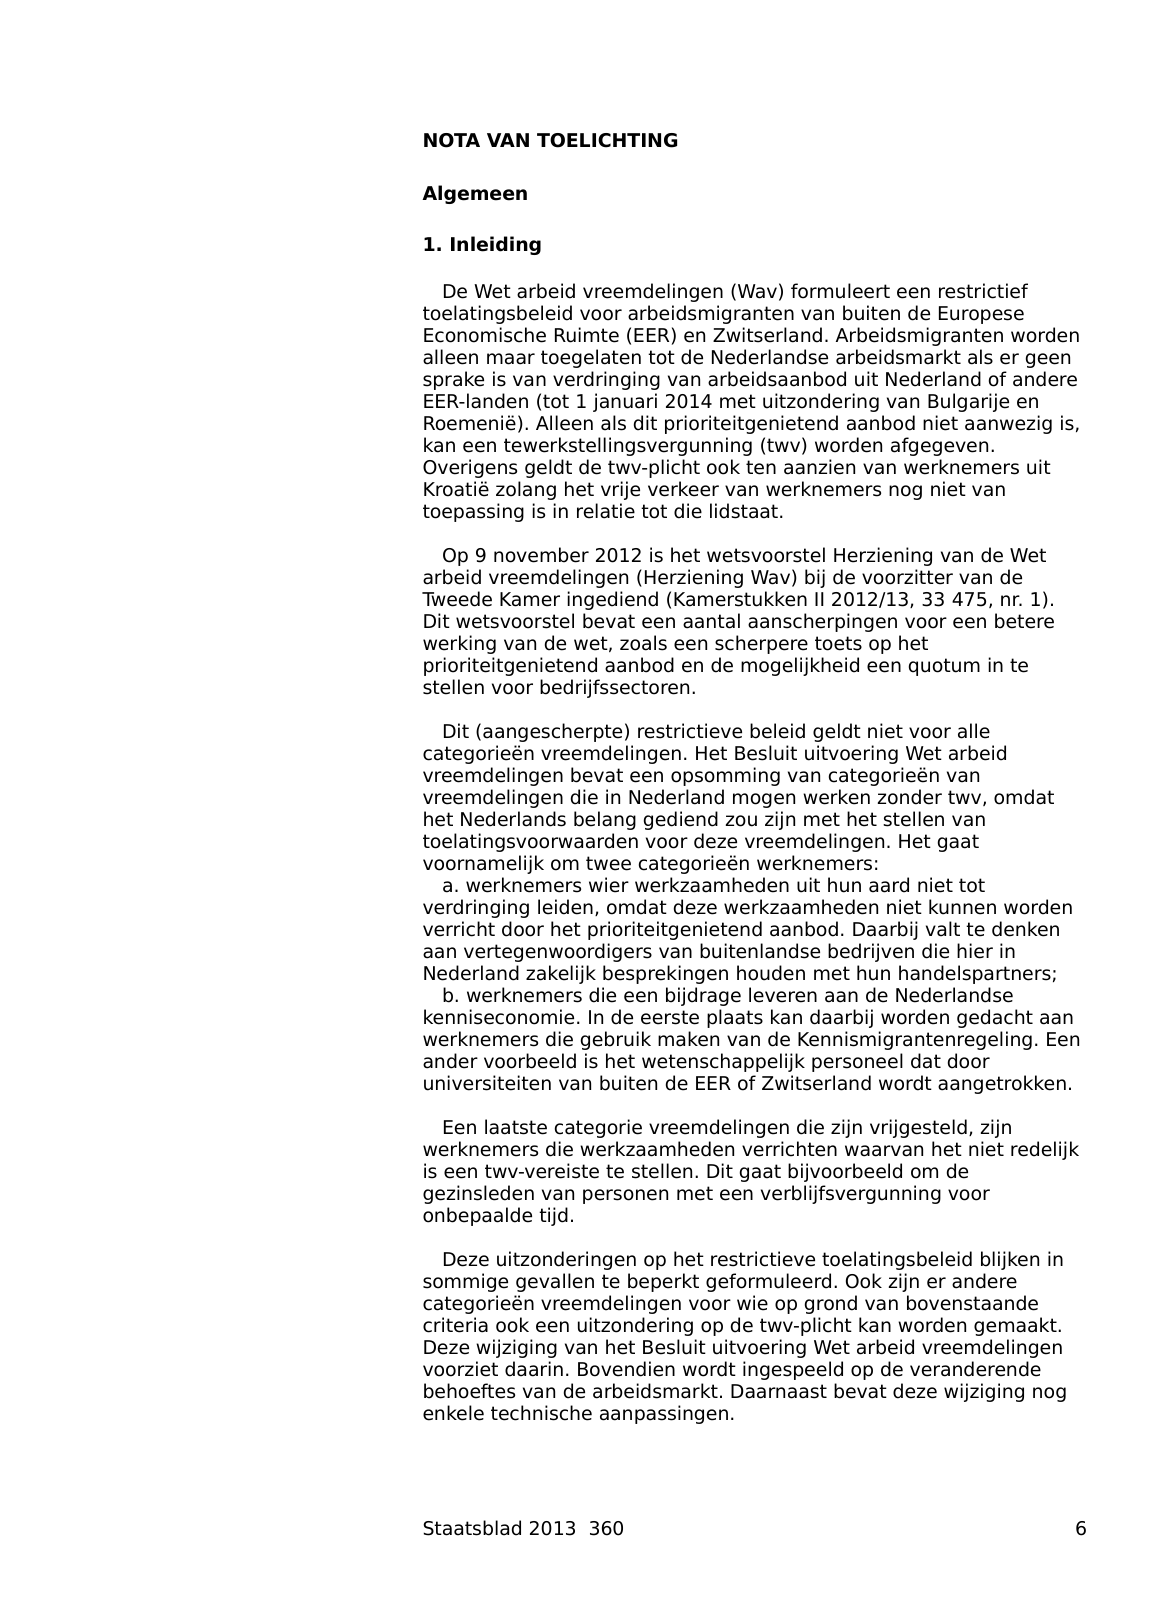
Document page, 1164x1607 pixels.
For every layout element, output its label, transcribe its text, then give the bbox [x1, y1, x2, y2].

text Op 9 november 2012 is het wetsvoorstel Herziening van de Wet arbeid vreemdelingen (Herziening Wav) bij de voorzitter van de Tweede Kamer ingediend (Kamerstukken II 2012/13, 33 475, nr. 1). Dit wetsvoorstel bevat een aantal aanscherpingen voor een betere werking van de wet, zoals een scherpere toets op het prioriteitgenietend aanbod en de mogelijkheid een quotum in te stellen voor bedrijfssectoren. [422, 545, 1087, 699]
text Dit (aangescherpte) restrictieve beleid geldt niet voor alle categorieën vreemdelingen. Het Besluit uitvoering Wet arbeid vreemdelingen bevat een opsomming van categorieën van vreemdelingen die in Nederland mogen werken zonder twv, omdat het Nederlands belang gediend zou zijn met het stellen van toelatingsvoorwaarden voor deze vreemdelingen. Het gaat voornamelijk om twee categorieën werknemers: [422, 721, 1087, 875]
subtitle Algemeen [422, 182, 1087, 204]
subtitle NOTA VAN TOELICHTING [422, 130, 1087, 152]
subtitle 1. Inleiding [422, 234, 1087, 256]
text Deze uitzonderingen op het restrictieve toelatingsbeleid blijken in sommige gevallen te beperkt geformuleerd. Ook zijn er andere categorieën vreemdelingen voor wie op grond van bovenstaande criteria ook een uitzondering op de twv-plicht kan worden gemaakt. Deze wijziging van het Besluit uitvoering Wet arbeid vreemdelingen voorziet daarin. Bovendien wordt ingespeeld op de veranderende behoeftes van de arbeidsmarkt. Daarnaast bevat deze wijziging nog enkele technische aanpassingen. [422, 1249, 1087, 1425]
text a. werknemers wier werkzaamheden uit hun aard niet tot verdringing leiden, omdat deze werkzaamheden niet kunnen worden verricht door het prioriteitgenietend aanbod. Daarbij valt te denken aan vertegenwoordigers van buitenlandse bedrijven die hier in Nederland zakelijk besprekingen houden met hun handelspartners; [422, 875, 1087, 985]
text b. werknemers die een bijdrage leveren aan de Nederlandse kenniseconomie. In de eerste plaats kan daarbij worden gedacht aan werknemers die gebruik maken van de Kennismigrantenregeling. Een ander voorbeeld is het wetenschappelijk personeel dat door universiteiten van buiten de EER of Zwitserland wordt aangetrokken. [422, 985, 1087, 1095]
text Een laatste categorie vreemdelingen die zijn vrijgesteld, zijn werknemers die werkzaamheden verrichten waarvan het niet redelijk is een twv-vereiste te stellen. Dit gaat bijvoorbeeld om de gezinsleden van personen met een verblijfsvergunning voor onbepaalde tijd. [422, 1117, 1087, 1227]
text De Wet arbeid vreemdelingen (Wav) formuleert een restrictief toelatingsbeleid voor arbeidsmigranten van buiten de Europese Economische Ruimte (EER) en Zwitserland. Arbeidsmigranten worden alleen maar toegelaten tot de Nederlandse arbeidsmarkt als er geen sprake is van verdringing van arbeidsaanbod uit Nederland of andere EER-landen (tot 1 januari 2014 met uitzondering van Bulgarije en Roemenië). Alleen als dit prioriteitgenietend aanbod niet aanwezig is, kan een tewerkstellingsvergunning (twv) worden afgegeven. Overigens geldt de twv-plicht ook ten aanzien van werknemers uit Kroatië zolang het vrije verkeer van werknemers nog niet van toepassing is in relatie tot die lidstaat. [422, 281, 1087, 523]
